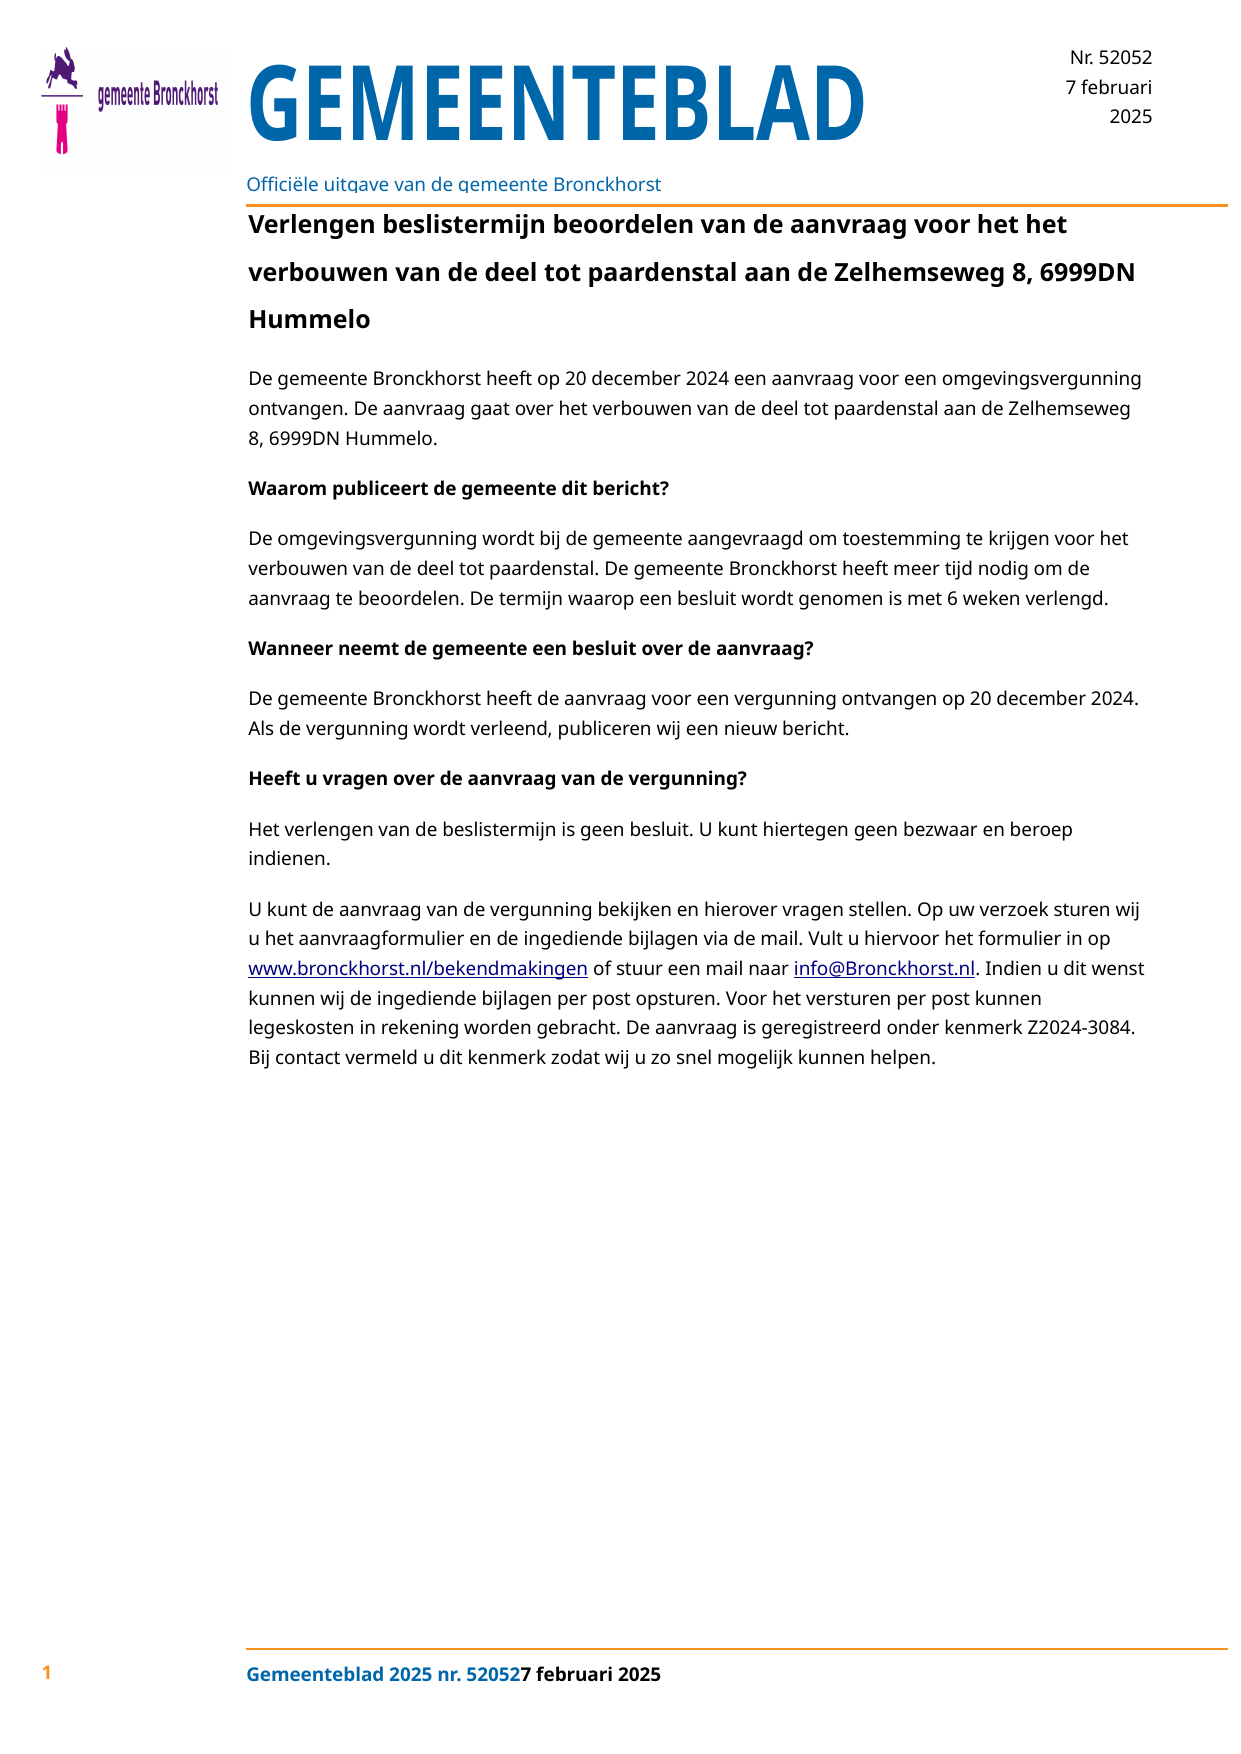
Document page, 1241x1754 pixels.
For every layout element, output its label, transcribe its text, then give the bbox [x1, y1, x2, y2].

text Waarom publiceert de gemeente dit bericht? [248, 475, 1152, 501]
text Het verlengen van de beslistermijn is geen besluit. U kunt hiertegen geen bezwaar en beroep indienen. [248, 816, 1152, 871]
text De gemeente Bronckhorst heeft op 20 december 2024 een aanvraag voor een omgevingsvergunning ontvangen. De aanvraag gaat over het verbouwen van de deel tot paardenstal aan de Zelhemseweg 8, 6999DN Hummelo. [248, 366, 1152, 450]
text De gemeente Bronckhorst heeft de aanvraag voor een vergunning ontvangen op 20 december 2024. Als de vergunning wordt verleend, publiceren wij een nieuw bericht. [248, 686, 1152, 741]
text Verlengen beslistermijn beoordelen van de aanvraag voor het het verbouwen van de deel tot paardenstal aan de Zelhemseweg 8, 6999DN Hummelo [248, 207, 1152, 336]
text U kunt de aanvraag van de vergunning bekijken en hierover vragen stellen. Op uw verzoek sturen wij u het aanvraagformulier en de ingediende bijlagen via de mail. Vult u hiervoor het formulier in op www.bronckhorst.nl/bekendmakingen of stuur een mail naar info@Bronckhorst.nl. Indien u dit wenst kunnen wij de ingediende bijlagen per post opsturen. Voor het versturen per post kunnen legeskosten in rekening worden gebracht. De aanvraag is geregistreerd onder kenmerk Z2024-3084. Bij contact vermeld u dit kenmerk zodat wij u zo snel mogelijk kunnen helpen. [248, 896, 1152, 1069]
text Wanneer neemt de gemeente een besluit over de aanvraag? [248, 635, 1152, 661]
text De omgevingsvergunning wordt bij de gemeente aangevraagd om toestemming te krijgen voor het verbouwen van de deel tot paardenstal. De gemeente Bronckhorst heeft meer tijd nodig om de aanvraag te beoordelen. De termijn waarop een besluit wordt genomen is met 6 weken verlengd. [248, 526, 1152, 610]
picture [41, 47, 231, 172]
text Heeft u vragen over de aanvraag van de vergunning? [248, 766, 1152, 791]
